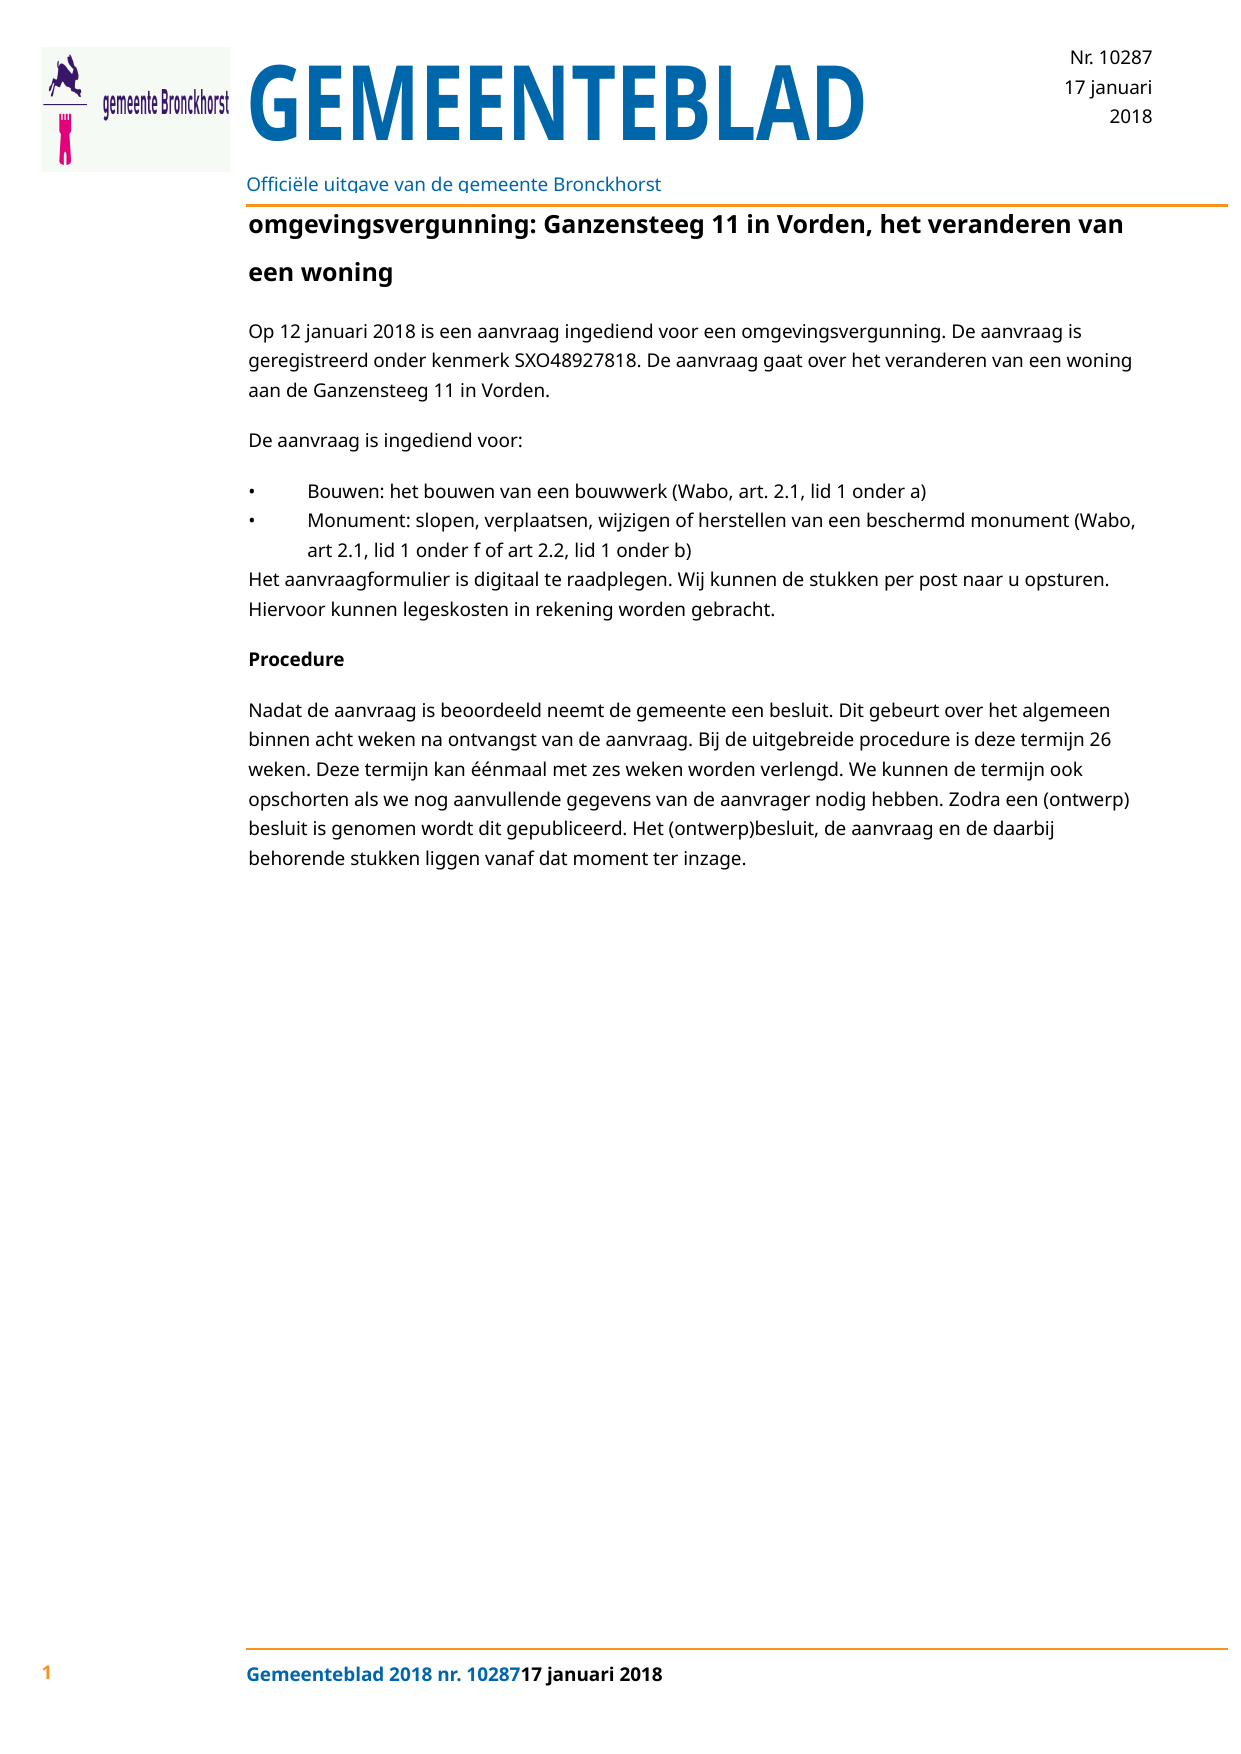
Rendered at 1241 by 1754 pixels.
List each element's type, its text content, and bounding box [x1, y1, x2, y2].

text De aanvraag is ingediend voor: [248, 427, 1152, 453]
picture [41, 47, 231, 172]
text Procedure [248, 647, 1152, 672]
text Nadat de aanvraag is beoordeeld neemt de gemeente een besluit. Dit gebeurt over het algemeen binnen acht weken na ontvangst van de aanvraag. Bij de uitgebreide procedure is deze termijn 26 weken. Deze termijn kan éénmaal met zes weken worden verlengd. We kunnen de termijn ook opschorten als we nog aanvullende gegevens van de aanvrager nodig hebben. Zodra een (ontwerp) besluit is genomen wordt dit gepubliceerd. Het (ontwerp)besluit, de aanvraag en de daarbij behorende stukken liggen vanaf dat moment ter inzage. [248, 697, 1152, 871]
text Het aanvraagformulier is digitaal te raadplegen. Wij kunnen de stukken per post naar u opsturen. Hiervoor kunnen legeskosten in rekening worden gebracht. [248, 567, 1152, 622]
list Bouwen: het bouwen van een bouwwerk (Wabo, art. 2.1, lid 1 onder a) [248, 478, 1152, 504]
text Op 12 januari 2018 is een aanvraag ingediend voor een omgevingsvergunning. De aanvraag is geregistreerd onder kenmerk SXO48927818. De aanvraag gaat over het veranderen van een woning aan de Ganzensteeg 11 in Vorden. [248, 318, 1152, 403]
list Monument: slopen, verplaatsen, wijzigen of herstellen van een beschermd monument (Wabo, art 2.1, lid 1 onder f of art 2.2, lid 1 onder b) [248, 507, 1152, 563]
text omgevingsvergunning: Ganzensteeg 11 in Vorden, het veranderen van een woning [248, 207, 1152, 288]
